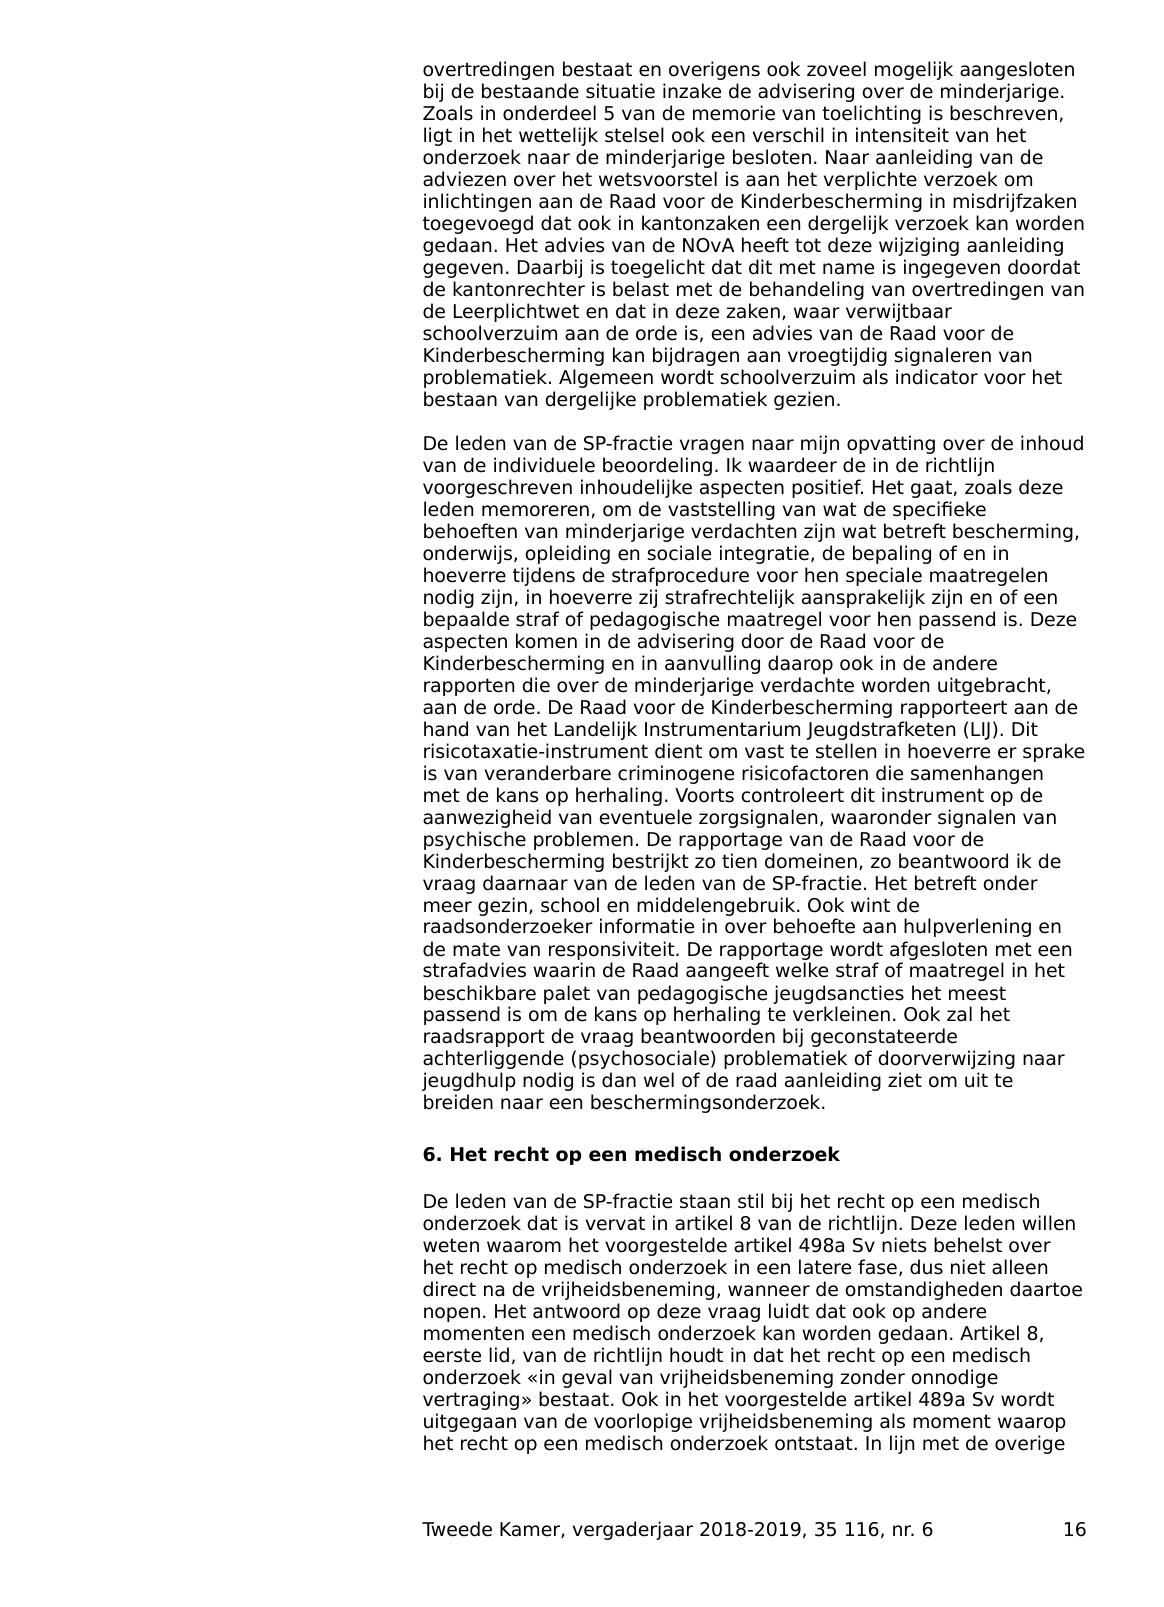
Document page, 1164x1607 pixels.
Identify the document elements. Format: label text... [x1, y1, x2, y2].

text De leden van de SP-fractie vragen naar mijn opvatting over de inhoud van de individuele beoordeling. Ik waardeer de in de richtlijn voorgeschreven inhoudelijke aspecten positief. Het gaat, zoals deze leden memoreren, om de vaststelling van wat de specifieke behoeften van minderjarige verdachten zijn wat betreft bescherming, onderwijs, opleiding en sociale integratie, de bepaling of en in hoeverre tijdens de strafprocedure voor hen speciale maatregelen nodig zijn, in hoeverre zij strafrechtelijk aansprakelijk zijn en of een bepaalde straf of pedagogische maatregel voor hen passend is. Deze aspecten komen in de advisering door de Raad voor de Kinderbescherming en in aanvulling daarop ook in de andere rapporten die over de minderjarige verdachte worden uitgebracht, aan de orde. De Raad voor de Kinderbescherming rapporteert aan de hand van het Landelijk Instrumentarium Jeugdstrafketen (LIJ). Dit risicotaxatie-instrument dient om vast te stellen in hoeverre er sprake is van veranderbare criminogene risicofactoren die samenhangen met de kans op herhaling. Voorts controleert dit instrument op de aanwezigheid van eventuele zorgsignalen, waaronder signalen van psychische problemen. De rapportage van de Raad voor de Kinderbescherming bestrijkt zo tien domeinen, zo beantwoord ik de vraag daarnaar van de leden van de SP-fractie. Het betreft onder meer gezin, school en middelengebruik. Ook wint de raadsonderzoeker informatie in over behoefte aan hulpverlening en de mate van responsiviteit. De rapportage wordt afgesloten met een strafadvies waarin de Raad aangeeft welke straf of maatregel in het beschikbare palet van pedagogische jeugdsancties het meest passend is om de kans op herhaling te verkleinen. Ook zal het raadsrapport de vraag beantwoorden bij geconstateerde achterliggende (psychosociale) problematiek of doorverwijzing naar jeugdhulp nodig is dan wel of de raad aanleiding ziet om uit te breiden naar een beschermingsonderzoek. [422, 433, 1087, 1114]
text overtredingen bestaat en overigens ook zoveel mogelijk aangesloten bij de bestaande situatie inzake de advisering over de minderjarige. Zoals in onderdeel 5 van de memorie van toelichting is beschreven, ligt in het wettelijk stelsel ook een verschil in intensiteit van het onderzoek naar de minderjarige besloten. Naar aanleiding van de adviezen over het wetsvoorstel is aan het verplichte verzoek om inlichtingen aan de Raad voor de Kinderbescherming in misdrijfzaken toegevoegd dat ook in kantonzaken een dergelijk verzoek kan worden gedaan. Het advies van de NOvA heeft tot deze wijziging aanleiding gegeven. Daarbij is toegelicht dat dit met name is ingegeven doordat de kantonrechter is belast met de behandeling van overtredingen van de Leerplichtwet en dat in deze zaken, waar verwijtbaar schoolverzuim aan de orde is, een advies van de Raad voor de Kinderbescherming kan bijdragen aan vroegtijdig signaleren van problematiek. Algemeen wordt schoolverzuim als indicator voor het bestaan van dergelijke problematiek gezien. [422, 59, 1087, 411]
text De leden van de SP-fractie staan stil bij het recht op een medisch onderzoek dat is vervat in artikel 8 van de richtlijn. Deze leden willen weten waarom het voorgestelde artikel 498a Sv niets behelst over het recht op medisch onderzoek in een latere fase, dus niet alleen direct na de vrijheidsbeneming, wanneer de omstandigheden daartoe nopen. Het antwoord op deze vraag luidt dat ook op andere momenten een medisch onderzoek kan worden gedaan. Artikel 8, eerste lid, van de richtlijn houdt in dat het recht op een medisch onderzoek «in geval van vrijheidsbeneming zonder onnodige vertraging» bestaat. Ook in het voorgestelde artikel 489a Sv wordt uitgegaan van de voorlopige vrijheidsbeneming als moment waarop het recht op een medisch onderzoek ontstaat. In lijn met de overige [422, 1191, 1087, 1455]
subtitle 6. Het recht op een medisch onderzoek [422, 1144, 1087, 1166]
